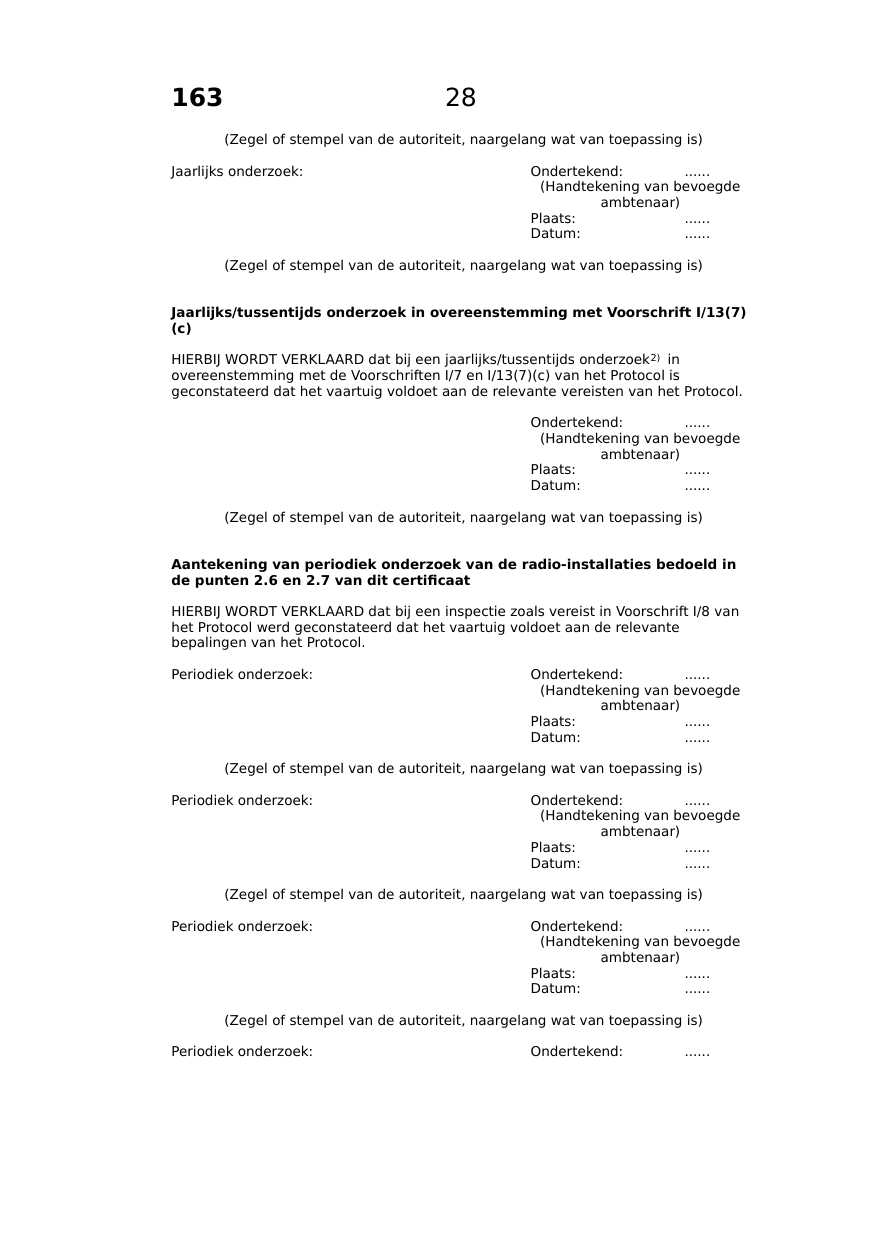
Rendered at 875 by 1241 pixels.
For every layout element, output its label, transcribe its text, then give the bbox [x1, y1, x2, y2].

table_cell Periodiek onderzoek: [171, 793, 524, 808]
table_cell Datum: [525, 226, 678, 242]
table_cell (Zegel of stempel van de autoriteit, naargelang wat van toepassing is) [171, 761, 756, 777]
table_cell [401, 840, 524, 855]
table_cell Plaats: [525, 966, 678, 981]
table_cell [248, 808, 401, 840]
table_cell ...... [679, 667, 756, 682]
table_cell ...... [679, 478, 756, 494]
table_cell [248, 179, 401, 211]
table_cell [401, 714, 524, 729]
table_cell (Handtekening van bevoegde ambtenaar) [525, 934, 756, 966]
table_cell [171, 1029, 248, 1044]
table_cell [248, 683, 401, 714]
table_cell [401, 966, 524, 981]
table_cell [248, 997, 401, 1013]
table_cell Datum: [525, 855, 678, 871]
table_cell [679, 745, 756, 761]
table_cell [401, 777, 524, 792]
table_cell [248, 730, 401, 745]
table_cell [525, 289, 678, 305]
table_cell [171, 777, 248, 792]
table_cell [525, 336, 678, 352]
table_cell [401, 431, 524, 462]
table_cell [248, 903, 401, 918]
table_cell Datum: [525, 730, 678, 745]
table_cell [248, 714, 401, 729]
table_cell HIERBIJ WORDT VERKLAARD dat bij een inspectie zoals vereist in Voorschrift I/8 van het Protocol werd geconstateerd dat het vaartuig voldoet aan de relevante bepalingen van het Protocol. [171, 604, 756, 651]
table_cell [171, 840, 248, 855]
table_cell [171, 179, 248, 211]
table_cell [171, 274, 248, 289]
table_cell [679, 997, 756, 1013]
table_cell [171, 541, 248, 557]
table_cell [171, 683, 248, 714]
table_cell [679, 148, 756, 163]
table_cell [248, 871, 401, 887]
table_cell [401, 226, 524, 242]
table_cell [401, 179, 524, 211]
table_cell [679, 494, 756, 509]
table_cell [171, 981, 248, 997]
table_cell Periodiek onderzoek: [171, 1044, 524, 1060]
table_cell [248, 494, 401, 509]
table_cell [401, 274, 524, 289]
table_cell [248, 148, 401, 163]
table_cell ...... [679, 918, 756, 934]
table_cell [401, 934, 524, 966]
table_cell [171, 525, 248, 541]
table_cell [679, 541, 756, 557]
table_cell [525, 588, 678, 604]
table_cell Datum: [525, 478, 678, 494]
table_cell [248, 242, 401, 258]
table_cell Periodiek onderzoek: [171, 667, 524, 682]
table_cell [679, 336, 756, 352]
table_cell (Zegel of stempel van de autoriteit, naargelang wat van toepassing is) [171, 258, 756, 273]
table_cell HIERBIJ WORDT VERKLAARD dat bij een jaarlijks/tussentijds onderzoek2) in overeenstemming met de Voorschriften I/7 en I/13(7)(c) van het Protocol is geconstateerd dat het vaartuig voldoet aan de relevante vereisten van het Protocol. [171, 352, 756, 399]
table_cell [171, 730, 248, 745]
table_cell [248, 525, 401, 541]
table_cell [401, 462, 524, 478]
table_cell Datum: [525, 981, 678, 997]
table_cell [401, 903, 524, 918]
table_cell Ondertekend: [525, 918, 678, 934]
table_cell [525, 777, 678, 792]
table_cell [248, 541, 401, 557]
table_cell [171, 871, 248, 887]
table_cell [401, 855, 524, 871]
table_cell [171, 745, 248, 761]
table_cell Jaarlijks/tussentijds onderzoek in overeenstemming met Voorschrift I/13(7)(c) [171, 305, 756, 336]
table_cell [248, 1029, 401, 1044]
table_cell (Handtekening van bevoegde ambtenaar) [525, 431, 756, 462]
table_cell ...... [679, 1044, 756, 1060]
table_cell [171, 211, 248, 226]
table_cell Ondertekend: [525, 793, 678, 808]
table_cell [171, 148, 248, 163]
table_cell [171, 651, 248, 667]
table_cell [248, 415, 401, 431]
table_cell (Zegel of stempel van de autoriteit, naargelang wat van toepassing is) [171, 132, 756, 148]
table_cell [401, 730, 524, 745]
table_cell ...... [679, 415, 756, 431]
table_cell [171, 226, 248, 242]
table_cell ...... [679, 840, 756, 855]
table_cell Ondertekend: [525, 415, 678, 431]
table_cell [525, 541, 678, 557]
table_cell [401, 399, 524, 415]
table_cell ...... [679, 211, 756, 226]
table_cell [401, 289, 524, 305]
table_cell [171, 997, 248, 1013]
table_cell [171, 336, 248, 352]
table_cell [248, 274, 401, 289]
table_cell [679, 274, 756, 289]
table_cell [248, 289, 401, 305]
table_cell ...... [679, 226, 756, 242]
table_cell [401, 336, 524, 352]
table_cell [171, 431, 248, 462]
table_cell Ondertekend: [525, 1044, 678, 1060]
table_cell [401, 415, 524, 431]
table_cell [401, 871, 524, 887]
table_cell [248, 211, 401, 226]
table_cell [171, 478, 248, 494]
table_cell [401, 242, 524, 258]
table_cell [525, 494, 678, 509]
table_cell [401, 541, 524, 557]
table_cell [679, 903, 756, 918]
table_cell Plaats: [525, 211, 678, 226]
table_cell ...... [679, 730, 756, 745]
table_cell [171, 966, 248, 981]
table_cell [401, 997, 524, 1013]
table_cell Plaats: [525, 840, 678, 855]
table_cell [401, 494, 524, 509]
table_cell [525, 1029, 678, 1044]
table_cell [679, 871, 756, 887]
table_cell [248, 745, 401, 761]
table_cell Plaats: [525, 462, 678, 478]
table_cell [171, 415, 248, 431]
table_cell [525, 242, 678, 258]
table_cell [401, 478, 524, 494]
table_cell [401, 588, 524, 604]
table_cell ...... [679, 163, 756, 179]
table_cell [248, 855, 401, 871]
table_cell [401, 148, 524, 163]
table_cell [679, 525, 756, 541]
table_cell [525, 148, 678, 163]
table_cell [401, 981, 524, 997]
table_cell [248, 588, 401, 604]
table_cell [525, 997, 678, 1013]
table_cell [679, 242, 756, 258]
table_cell Periodiek onderzoek: [171, 918, 524, 934]
table_cell [171, 855, 248, 871]
table_cell [248, 777, 401, 792]
table_cell [248, 431, 401, 462]
table_cell [679, 1029, 756, 1044]
table_cell [248, 336, 401, 352]
table_cell Ondertekend: [525, 163, 678, 179]
table_cell [525, 745, 678, 761]
table_cell [525, 274, 678, 289]
table_cell (Zegel of stempel van de autoriteit, naargelang wat van toepassing is) [171, 1013, 756, 1028]
table_cell [171, 242, 248, 258]
table_cell [171, 399, 248, 415]
table_cell [171, 289, 248, 305]
table_cell [171, 808, 248, 840]
table_cell ...... [679, 981, 756, 997]
table_cell (Zegel of stempel van de autoriteit, naargelang wat van toepassing is) [171, 887, 756, 903]
table_cell [401, 1029, 524, 1044]
table_cell ...... [679, 793, 756, 808]
table_cell (Handtekening van bevoegde ambtenaar) [525, 179, 756, 211]
table_cell ...... [679, 966, 756, 981]
table_cell [679, 289, 756, 305]
table_cell [248, 840, 401, 855]
table_cell [171, 714, 248, 729]
table_cell [401, 808, 524, 840]
table_cell [171, 588, 248, 604]
table_cell [401, 525, 524, 541]
table_cell [171, 462, 248, 478]
table_cell [171, 934, 248, 966]
table_cell (Zegel of stempel van de autoriteit, naargelang wat van toepassing is) [171, 509, 756, 525]
table_cell [248, 934, 401, 966]
table_cell ...... [679, 462, 756, 478]
table_cell [525, 525, 678, 541]
table_cell [525, 651, 678, 667]
table_cell ...... [679, 855, 756, 871]
table_cell Ondertekend: [525, 667, 678, 682]
table_cell Jaarlijks onderzoek: [171, 163, 524, 179]
table_cell [248, 478, 401, 494]
table_cell [248, 651, 401, 667]
table_cell Aantekening van periodiek onderzoek van de radio-installaties bedoeld in de punten 2.6 en 2.7 van dit certificaat [171, 557, 756, 588]
table_cell (Handtekening van bevoegde ambtenaar) [525, 683, 756, 714]
table_cell [171, 903, 248, 918]
table_cell (Handtekening van bevoegde ambtenaar) [525, 808, 756, 840]
table_cell [679, 777, 756, 792]
table_cell [248, 981, 401, 997]
table_cell [248, 966, 401, 981]
table_cell [679, 588, 756, 604]
table_cell [248, 399, 401, 415]
table_cell [401, 683, 524, 714]
table_cell [248, 226, 401, 242]
table_cell [171, 494, 248, 509]
table_cell [525, 399, 678, 415]
table_cell ...... [679, 714, 756, 729]
table_cell [401, 211, 524, 226]
table_cell [401, 651, 524, 667]
table_cell [525, 903, 678, 918]
table_cell [525, 871, 678, 887]
table_cell [248, 462, 401, 478]
table_cell [679, 651, 756, 667]
table_cell Plaats: [525, 714, 678, 729]
table_cell [401, 745, 524, 761]
table_cell [679, 399, 756, 415]
